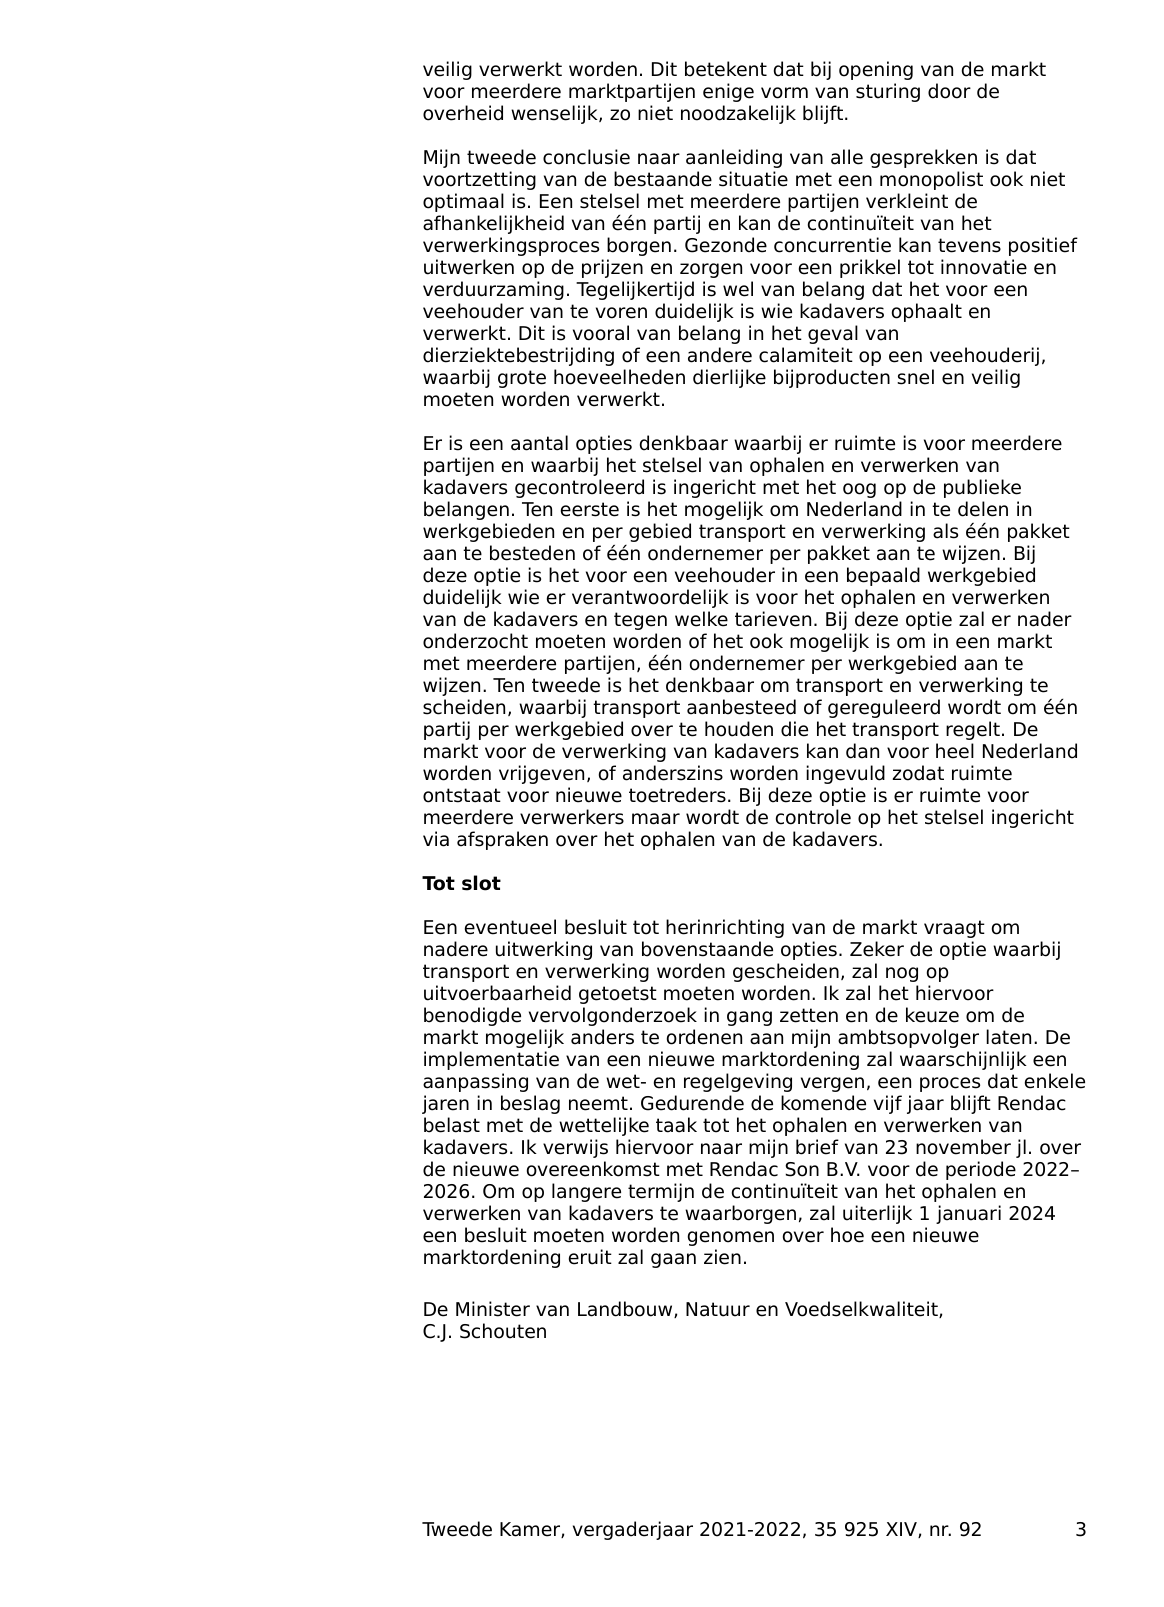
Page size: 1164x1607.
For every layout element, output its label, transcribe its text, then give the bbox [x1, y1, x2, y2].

text Er is een aantal opties denkbaar waarbij er ruimte is voor meerdere partijen en waarbij het stelsel van ophalen en verwerken van kadavers gecontroleerd is ingericht met het oog op de publieke belangen. Ten eerste is het mogelijk om Nederland in te delen in werkgebieden en per gebied transport en verwerking als één pakket aan te besteden of één ondernemer per pakket aan te wijzen. Bij deze optie is het voor een veehouder in een bepaald werkgebied duidelijk wie er verantwoordelijk is voor het ophalen en verwerken van de kadavers en tegen welke tarieven. Bij deze optie zal er nader onderzocht moeten worden of het ook mogelijk is om in een markt met meerdere partijen, één ondernemer per werkgebied aan te wijzen. Ten tweede is het denkbaar om transport en verwerking te scheiden, waarbij transport aanbesteed of gereguleerd wordt om één partij per werkgebied over te houden die het transport regelt. De markt voor de verwerking van kadavers kan dan voor heel Nederland worden vrijgeven, of anderszins worden ingevuld zodat ruimte ontstaat voor nieuwe toetreders. Bij deze optie is er ruimte voor meerdere verwerkers maar wordt de controle op het stelsel ingericht via afspraken over het ophalen van de kadavers. [422, 433, 1087, 851]
text Een eventueel besluit tot herinrichting van de markt vraagt om nadere uitwerking van bovenstaande opties. Zeker de optie waarbij transport en verwerking worden gescheiden, zal nog op uitvoerbaarheid getoetst moeten worden. Ik zal het hiervoor benodigde vervolgonderzoek in gang zetten en de keuze om de markt mogelijk anders te ordenen aan mijn ambtsopvolger laten. De implementatie van een nieuwe marktordening zal waarschijnlijk een aanpassing van de wet- en regelgeving vergen, een proces dat enkele jaren in beslag neemt. Gedurende de komende vijf jaar blijft Rendac belast met de wettelijke taak tot het ophalen en verwerken van kadavers. Ik verwijs hiervoor naar mijn brief van 23 november jl. over de nieuwe overeenkomst met Rendac Son B.V. voor de periode 2022–2026. Om op langere termijn de continuïteit van het ophalen en verwerken van kadavers te waarborgen, zal uiterlijk 1 januari 2024 een besluit moeten worden genomen over hoe een nieuwe marktordening eruit zal gaan zien. [422, 917, 1087, 1269]
text veilig verwerkt worden. Dit betekent dat bij opening van de markt voor meerdere marktpartijen enige vorm van sturing door de overheid wenselijk, zo niet noodzakelijk blijft. [422, 59, 1087, 125]
subtitle Tot slot [422, 873, 1087, 895]
text Mijn tweede conclusie naar aanleiding van alle gesprekken is dat voortzetting van de bestaande situatie met een monopolist ook niet optimaal is. Een stelsel met meerdere partijen verkleint de afhankelijkheid van één partij en kan de continuïteit van het verwerkingsproces borgen. Gezonde concurrentie kan tevens positief uitwerken op de prijzen en zorgen voor een prikkel tot innovatie en verduurzaming. Tegelijkertijd is wel van belang dat het voor een veehouder van te voren duidelijk is wie kadavers ophaalt en verwerkt. Dit is vooral van belang in het geval van dierziektebestrijding of een andere calamiteit op een veehouderij, waarbij grote hoeveelheden dierlijke bijproducten snel en veilig moeten worden verwerkt. [422, 147, 1087, 411]
text De Minister van Landbouw, Natuur en Voedselkwaliteit, C.J. Schouten [422, 1299, 1087, 1343]
